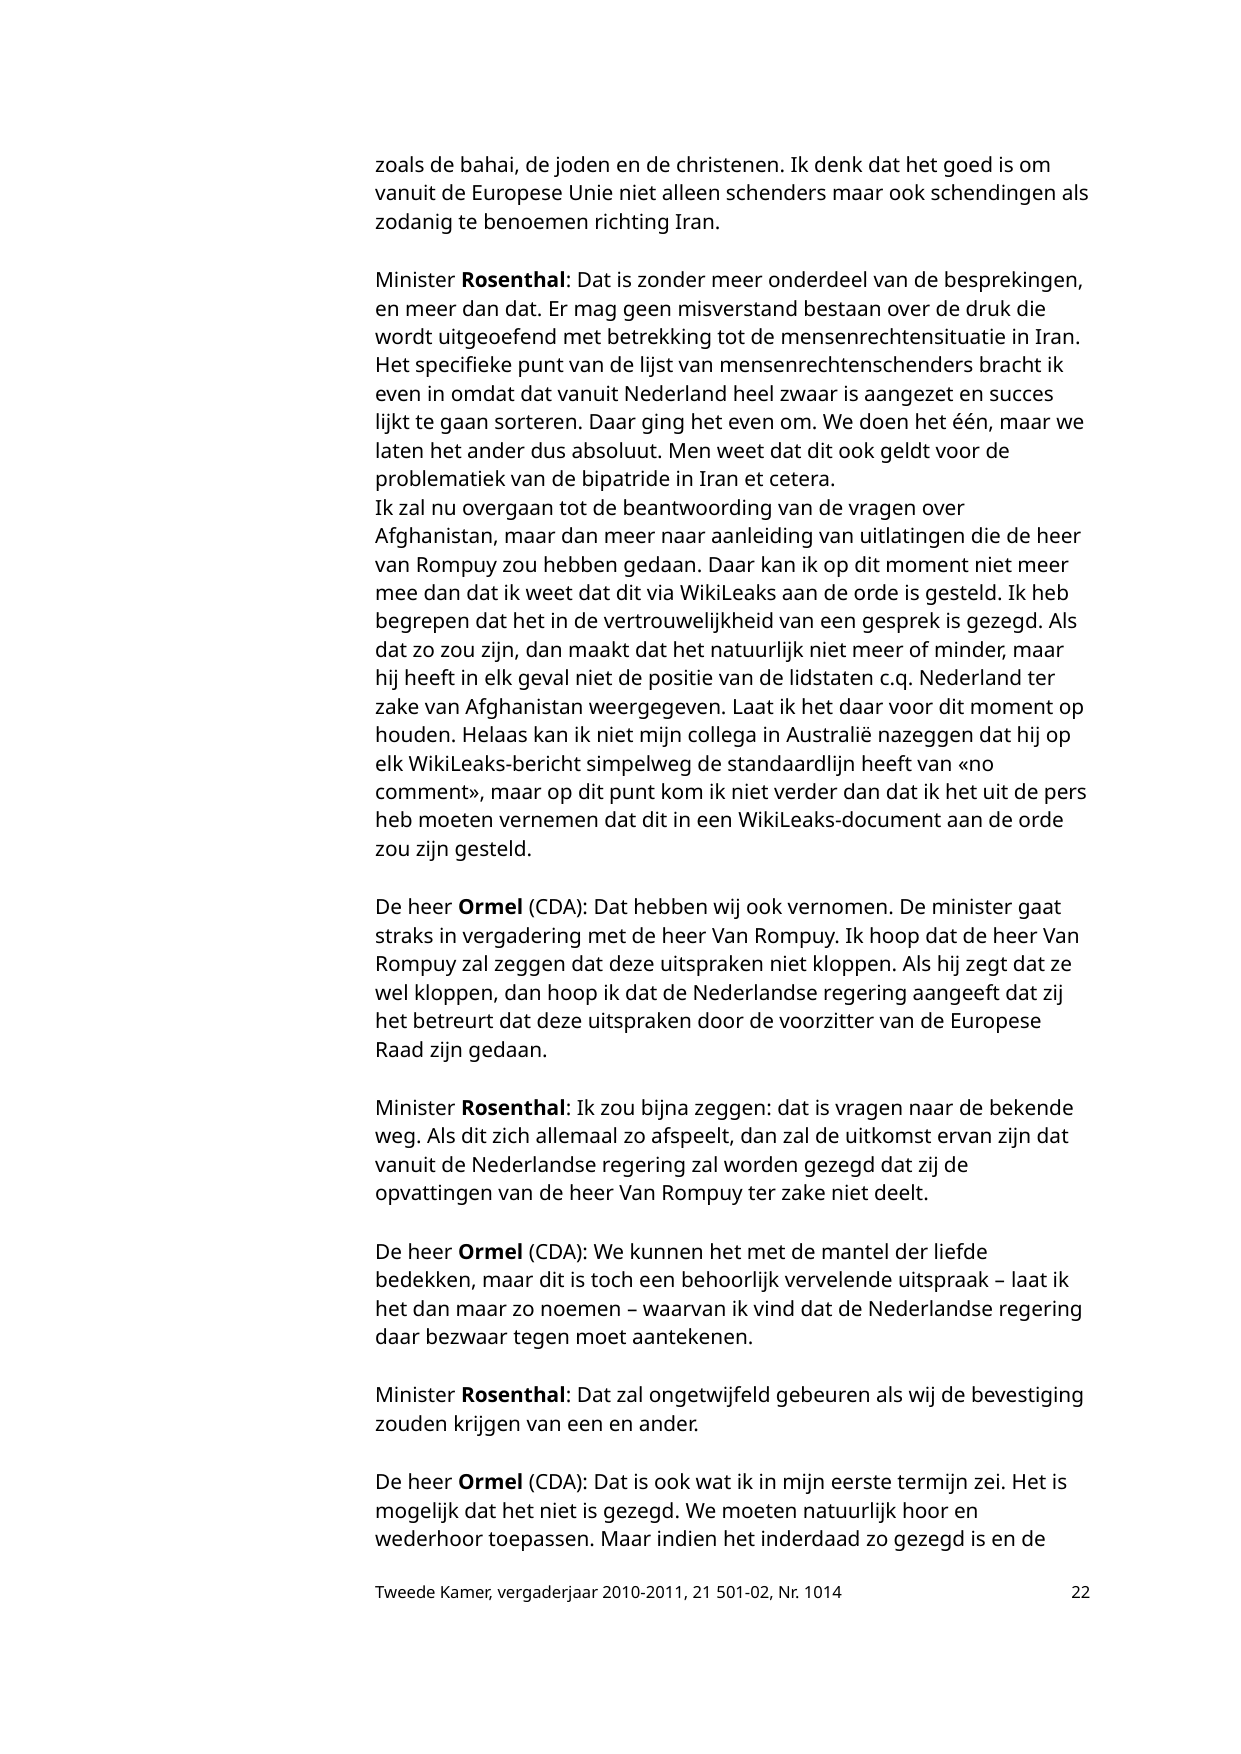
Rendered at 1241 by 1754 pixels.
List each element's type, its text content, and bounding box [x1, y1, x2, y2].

text De heer Ormel (CDA): Dat hebben wij ook vernomen. De minister gaat straks in vergadering met de heer Van Rompuy. Ik hoop dat de heer Van Rompuy zal zeggen dat deze uitspraken niet kloppen. Als hij zegt dat ze wel kloppen, dan hoop ik dat de Nederlandse regering aangeeft dat zij het betreurt dat deze uitspraken door de voorzitter van de Europese Raad zijn gedaan. [375, 892, 1090, 1063]
text De heer Ormel (CDA): Dat is ook wat ik in mijn eerste termijn zei. Het is mogelijk dat het niet is gezegd. We moeten natuurlijk hoor en wederhoor toepassen. Maar indien het inderdaad zo gezegd is en de [375, 1467, 1090, 1553]
text Minister Rosenthal: Dat zal ongetwijfeld gebeuren als wij de bevestiging zouden krijgen van een en ander. [375, 1381, 1090, 1437]
text Ik zal nu overgaan tot de beantwoording van de vragen over Afghanistan, maar dan meer naar aanleiding van uitlatingen die de heer van Rompuy zou hebben gedaan. Daar kan ik op dit moment niet meer mee dan dat ik weet dat dit via WikiLeaks aan de orde is gesteld. Ik heb begrepen dat het in de vertrouwelijkheid van een gesprek is gezegd. Als dat zo zou zijn, dan maakt dat het natuurlijk niet meer of minder, maar hij heeft in elk geval niet de positie van de lidstaten c.q. Nederland ter zake van Afghanistan weergegeven. Laat ik het daar voor dit moment op houden. Helaas kan ik niet mijn collega in Australië nazeggen dat hij op elk WikiLeaks-bericht simpelweg de standaardlijn heeft van «no comment», maar op dit punt kom ik niet verder dan dat ik het uit de pers heb moeten vernemen dat dit in een WikiLeaks-document aan de orde zou zijn gesteld. [375, 493, 1090, 862]
text De heer Ormel (CDA): We kunnen het met de mantel der liefde bedekken, maar dit is toch een behoorlijk vervelende uitspraak – laat ik het dan maar zo noemen – waarvan ik vind dat de Nederlandse regering daar bezwaar tegen moet aantekenen. [375, 1237, 1090, 1351]
text zoals de bahai, de joden en de christenen. Ik denk dat het goed is om vanuit de Europese Unie niet alleen schenders maar ook schendingen als zodanig te benoemen richting Iran. [375, 150, 1090, 235]
text Minister Rosenthal: Dat is zonder meer onderdeel van de besprekingen, en meer dan dat. Er mag geen misverstand bestaan over de druk die wordt uitgeoefend met betrekking tot de mensenrechtensituatie in Iran. Het specifieke punt van de lijst van mensenrechtenschenders bracht ik even in omdat dat vanuit Nederland heel zwaar is aangezet en succes lijkt te gaan sorteren. Daar ging het even om. We doen het één, maar we laten het ander dus absoluut. Men weet dat dit ook geldt voor de problematiek van de bipatride in Iran et cetera. [375, 265, 1090, 493]
text Minister Rosenthal: Ik zou bijna zeggen: dat is vragen naar de bekende weg. Als dit zich allemaal zo afspeelt, dan zal de uitkomst ervan zijn dat vanuit de Nederlandse regering zal worden gezegd dat zij de opvattingen van de heer Van Rompuy ter zake niet deelt. [375, 1093, 1090, 1207]
